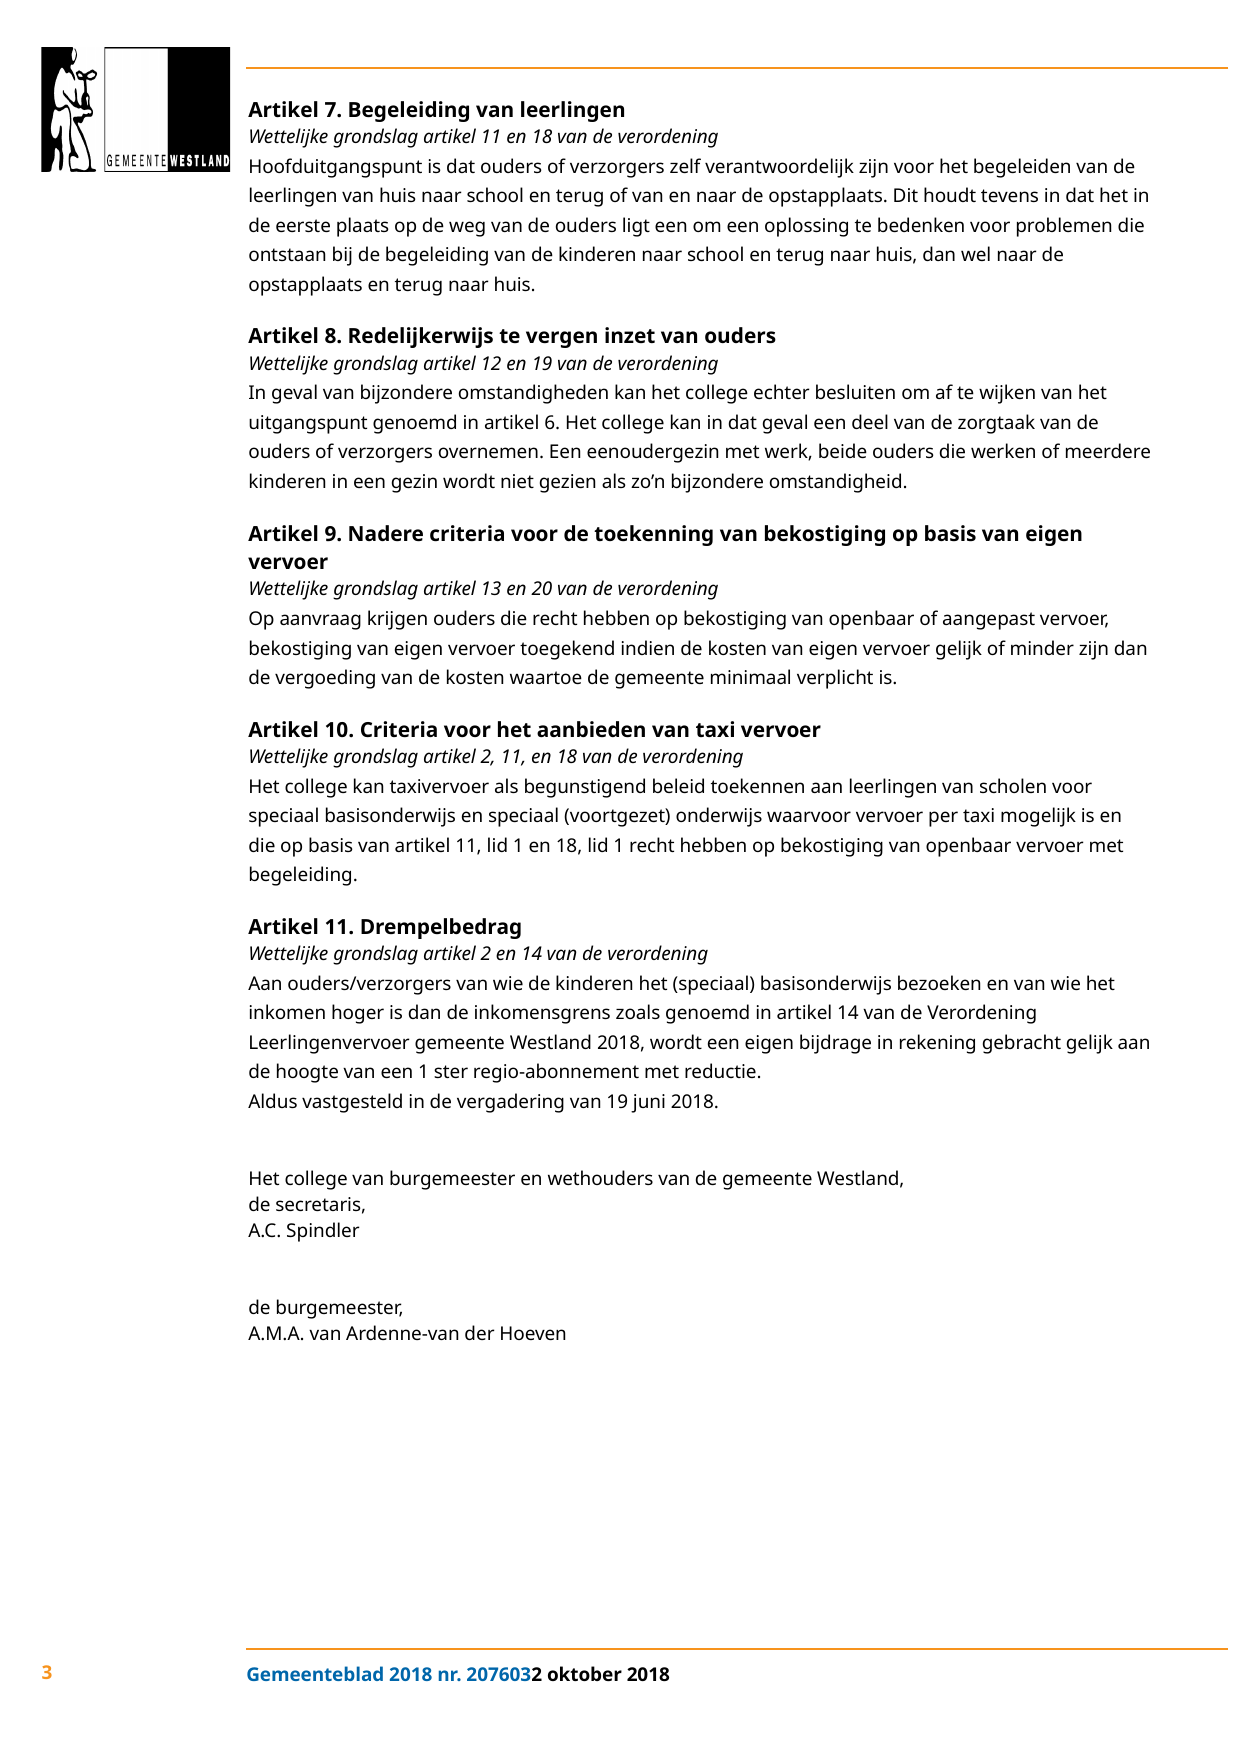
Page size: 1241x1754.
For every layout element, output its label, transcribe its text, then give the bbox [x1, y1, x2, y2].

text Het college kan taxivervoer als begunstigend beleid toekennen aan leerlingen van scholen voor speciaal basisonderwijs en speciaal (voortgezet) onderwijs waarvoor vervoer per taxi mogelijk is en die op basis van artikel 11, lid 1 en 18, lid 1 recht hebben op bekostiging van openbaar vervoer met begeleiding. [248, 773, 1152, 887]
text Wettelijke grondslag artikel 2, 11, en 18 van de verordening [248, 743, 1152, 769]
text Artikel 11. Drempelbedrag [248, 912, 1152, 940]
text Artikel 7. Begeleiding van leerlingen [248, 95, 1152, 123]
text A.C. Spindler [248, 1217, 1152, 1243]
text In geval van bijzondere omstandigheden kan het college echter besluiten om af te wijken van het uitgangspunt genoemd in artikel 6. Het college kan in dat geval een deel van de zorgtaak van de ouders of verzorgers overnemen. Een eenoudergezin met werk, beide ouders die werken of meerdere kinderen in een gezin wordt niet gezien als zo’n bijzondere omstandigheid. [248, 379, 1152, 494]
text Aldus vastgesteld in de vergadering van 19 juni 2018. [248, 1088, 1152, 1114]
text Op aanvraag krijgen ouders die recht hebben op bekostiging van openbaar of aangepast vervoer, bekostiging van eigen vervoer toegekend indien de kosten van eigen vervoer gelijk of minder zijn dan de vergoeding van de kosten waartoe de gemeente minimaal verplicht is. [248, 605, 1152, 690]
picture [41, 47, 231, 172]
text Wettelijke grondslag artikel 2 en 14 van de verordening [248, 940, 1152, 966]
text Artikel 9. Nadere criteria voor de toekenning van bekostiging op basis van eigen vervoer [248, 519, 1152, 576]
text Het college van burgemeester en wethouders van de gemeente Westland, [248, 1166, 1152, 1191]
text Hoofduitgangspunt is dat ouders of verzorgers zelf verantwoordelijk zijn voor het begeleiden van de leerlingen van huis naar school en terug of van en naar de opstapplaats. Dit houdt tevens in dat het in de eerste plaats op de weg van de ouders ligt een om een oplossing te bedenken voor problemen die ontstaan bij de begeleiding van de kinderen naar school en terug naar huis, dan wel naar de opstapplaats en terug naar huis. [248, 153, 1152, 297]
text A.M.A. van Ardenne-van der Hoeven [248, 1320, 1152, 1346]
text Wettelijke grondslag artikel 11 en 18 van de verordening [248, 123, 1152, 149]
text Artikel 10. Criteria voor het aanbieden van taxi vervoer [248, 715, 1152, 743]
text Wettelijke grondslag artikel 12 en 19 van de verordening [248, 350, 1152, 376]
text de secretaris, [248, 1191, 1152, 1217]
text Artikel 8. Redelijkerwijs te vergen inzet van ouders [248, 322, 1152, 350]
text de burgemeester, [248, 1294, 1152, 1320]
text Wettelijke grondslag artikel 13 en 20 van de verordening [248, 576, 1152, 601]
text Aan ouders/verzorgers van wie de kinderen het (speciaal) basisonderwijs bezoeken en van wie het inkomen hoger is dan de inkomensgrens zoals genoemd in artikel 14 van de Verordening Leerlingenvervoer gemeente Westland 2018, wordt een eigen bijdrage in rekening gebracht gelijk aan de hoogte van een 1 ster regio-abonnement met reductie. [248, 970, 1152, 1084]
